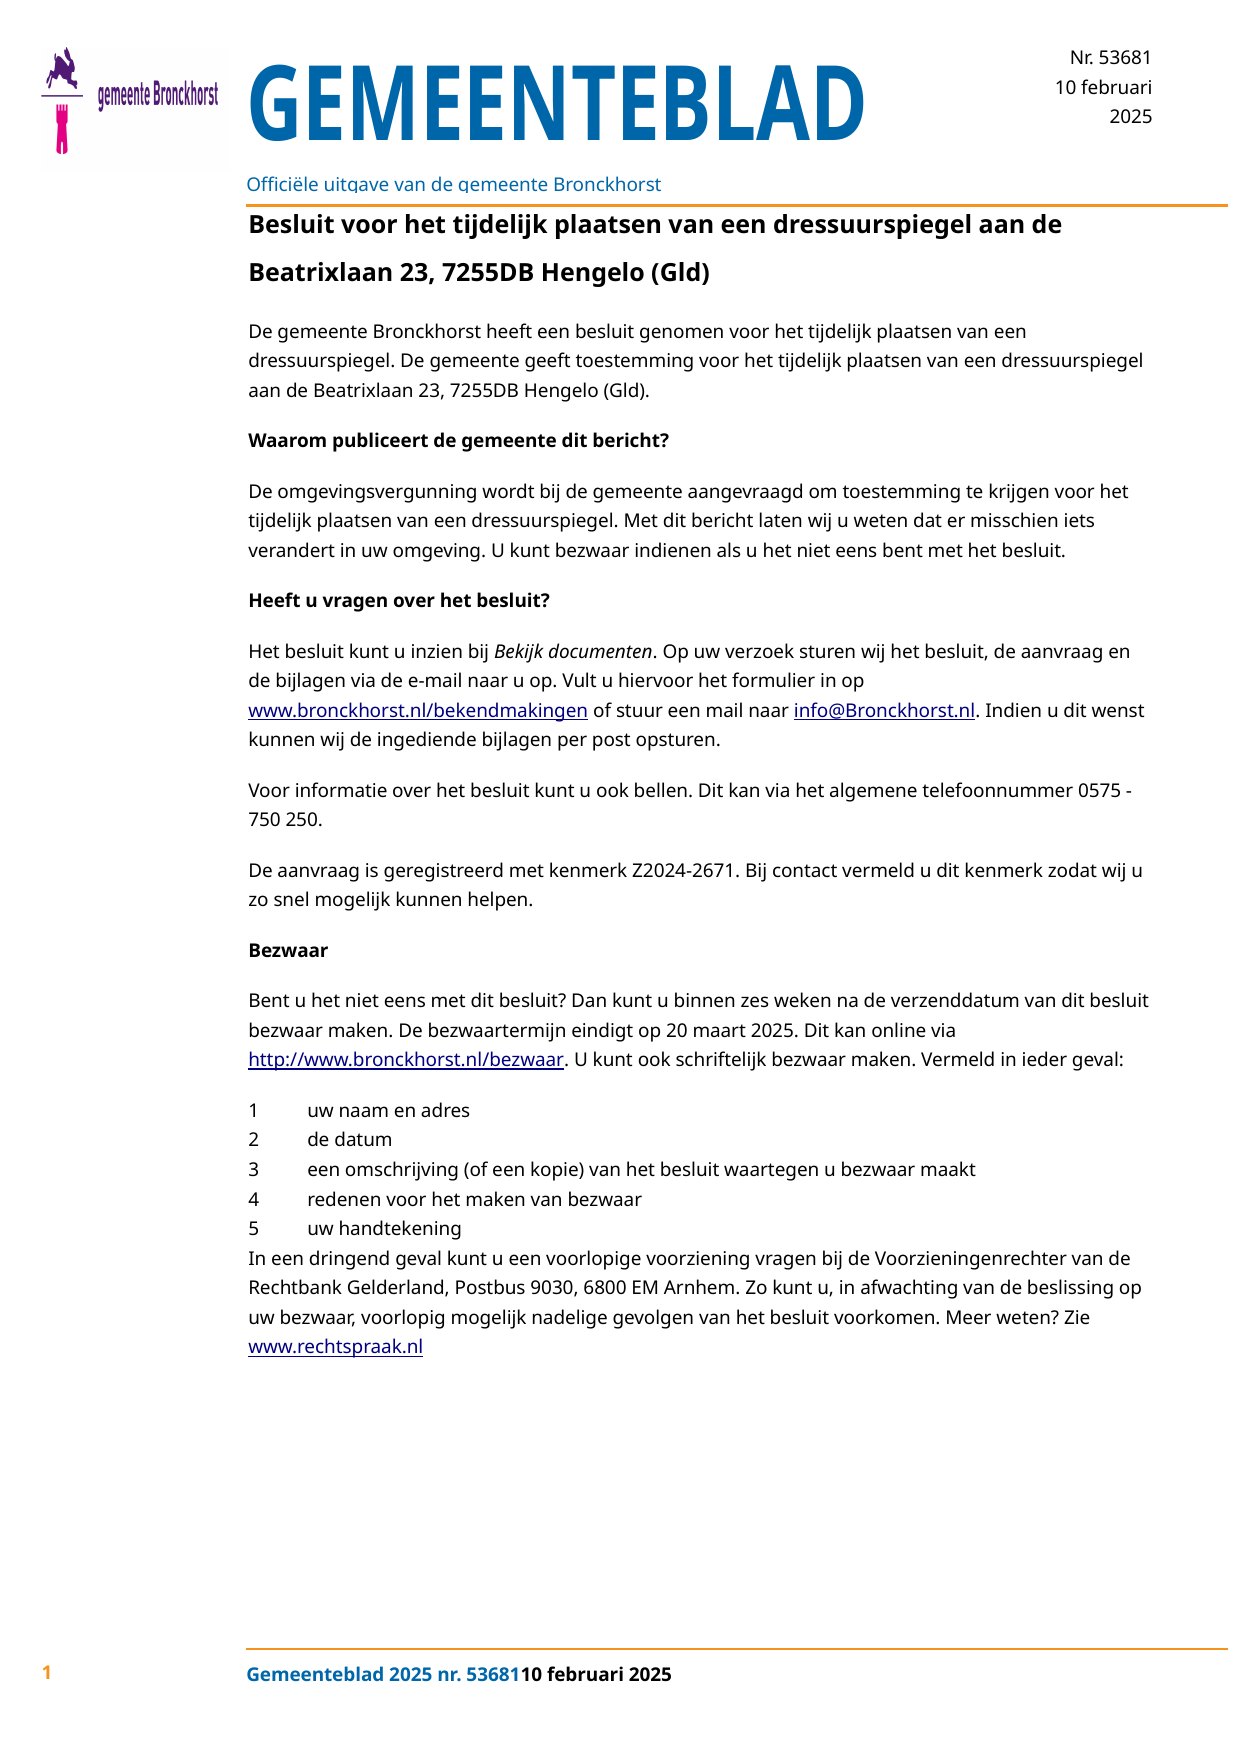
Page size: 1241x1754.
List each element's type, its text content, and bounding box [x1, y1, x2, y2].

text Waarom publiceert de gemeente dit bericht? [248, 427, 1152, 453]
text Bent u het niet eens met dit besluit? Dan kunt u binnen zes weken na de verzenddatum van dit besluit bezwaar maken. De bezwaartermijn eindigt op 20 maart 2025. Dit kan online via http://www.bronckhorst.nl/bezwaar. U kunt ook schriftelijk bezwaar maken. Vermeld in ieder geval: [248, 987, 1152, 1072]
text In een dringend geval kunt u een voorlopige voorziening vragen bij de Voorzieningenrechter van de Rechtbank Gelderland, Postbus 9030, 6800 EM Arnhem. Zo kunt u, in afwachting van de beslissing op uw bezwaar, voorlopig mogelijk nadelige gevolgen van het besluit voorkomen. Meer weten? Zie www.rechtspraak.nl [248, 1245, 1152, 1359]
list de datum [248, 1127, 1152, 1152]
list redenen voor het maken van bezwaar [248, 1186, 1152, 1212]
list uw naam en adres [248, 1097, 1152, 1123]
picture [41, 47, 231, 172]
text Bezwaar [248, 937, 1152, 963]
text Besluit voor het tijdelijk plaatsen van een dressuurspiegel aan de Beatrixlaan 23, 7255DB Hengelo (Gld) [248, 207, 1152, 288]
text Het besluit kunt u inzien bij Bekijk documenten. Op uw verzoek sturen wij het besluit, de aanvraag en de bijlagen via de e-mail naar u op. Vult u hiervoor het formulier in op www.bronckhorst.nl/bekendmakingen of stuur een mail naar info@Bronckhorst.nl. Indien u dit wenst kunnen wij de ingediende bijlagen per post opsturen. [248, 638, 1152, 752]
list uw handtekening [248, 1215, 1152, 1241]
list een omschrijving (of een kopie) van het besluit waartegen u bezwaar maakt [248, 1156, 1152, 1182]
text Heeft u vragen over het besluit? [248, 587, 1152, 613]
text Voor informatie over het besluit kunt u ook bellen. Dit kan via het algemene telefoonnummer 0575 - 750 250. [248, 777, 1152, 832]
text De gemeente Bronckhorst heeft een besluit genomen voor het tijdelijk plaatsen van een dressuurspiegel. De gemeente geeft toestemming voor het tijdelijk plaatsen van een dressuurspiegel aan de Beatrixlaan 23, 7255DB Hengelo (Gld). [248, 318, 1152, 403]
text De omgevingsvergunning wordt bij de gemeente aangevraagd om toestemming te krijgen voor het tijdelijk plaatsen van een dressuurspiegel. Met dit bericht laten wij u weten dat er misschien iets verandert in uw omgeving. U kunt bezwaar indienen als u het niet eens bent met het besluit. [248, 478, 1152, 563]
text De aanvraag is geregistreerd met kenmerk Z2024-2671. Bij contact vermeld u dit kenmerk zodat wij u zo snel mogelijk kunnen helpen. [248, 857, 1152, 912]
